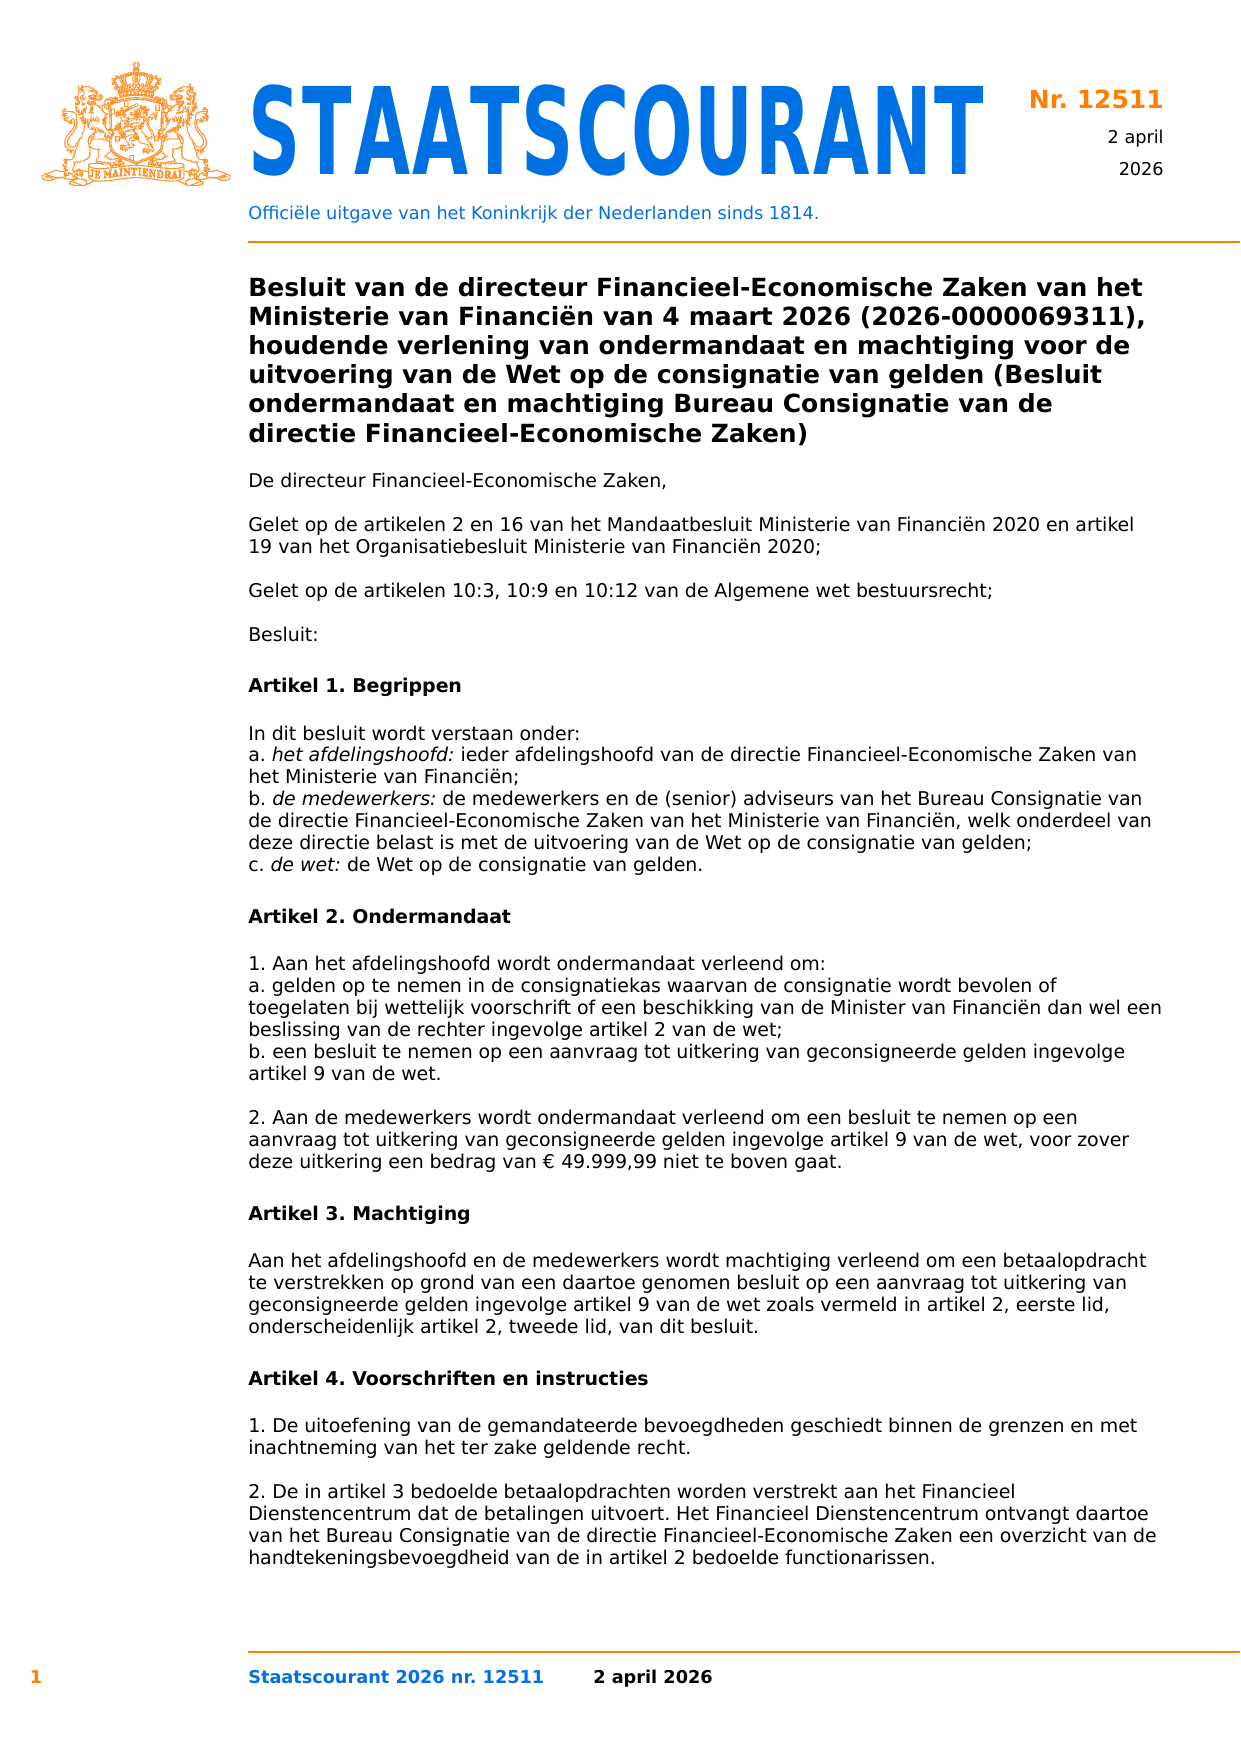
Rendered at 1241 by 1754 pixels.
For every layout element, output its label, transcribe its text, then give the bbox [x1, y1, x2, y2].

text 1. Aan het afdelingshoofd wordt ondermandaat verleend om: [248, 953, 1163, 975]
text b. een besluit te nemen op een aanvraag tot uitkering van geconsigneerde gelden ingevolge artikel 9 van de wet. [248, 1041, 1163, 1085]
picture [41, 62, 231, 186]
text Aan het afdelingshoofd en de medewerkers wordt machtiging verleend om een betaalopdracht te verstrekken op grond van een daartoe genomen besluit op een aanvraag tot uitkering van geconsigneerde gelden ingevolge artikel 9 van de wet zoals vermeld in artikel 2, eerste lid, onderscheidenlijk artikel 2, tweede lid, van dit besluit. [248, 1250, 1163, 1338]
table_cell Officiële uitgave van het Koninkrijk der Nederlanden sinds 1814. [248, 203, 1240, 241]
text c. de wet: de Wet op de consignatie van gelden. [248, 854, 1163, 876]
text 2. Aan de medewerkers wordt ondermandaat verleend om een besluit te nemen op een aanvraag tot uitkering van geconsigneerde gelden ingevolge artikel 9 van de wet, voor zover deze uitkering een bedrag van € 49.999,99 niet te boven gaat. [248, 1107, 1163, 1173]
table_cell 2026 [998, 153, 1240, 203]
table_cell 2 april [998, 121, 1240, 153]
text 1. De uitoefening van de gemandateerde bevoegdheden geschiedt binnen de grenzen en met inachtneming van het ter zake geldende recht. [248, 1415, 1163, 1459]
subtitle Artikel 4. Voorschriften en instructies [248, 1368, 1163, 1390]
text Besluit: [248, 623, 1163, 645]
subtitle Besluit van de directeur Financieel-Economische Zaken van het Ministerie van Financiën van 4 maart 2026 (2026-0000069311), houdende verlening van ondermandaat en machtiging voor de uitvoering van de Wet op de consignatie van gelden (Besluit ondermandaat en machtiging Bureau Consignatie van de directie Financieel-Economische Zaken) [248, 273, 1163, 448]
text De directeur Financieel-Economische Zaken, [248, 470, 1163, 492]
text b. de medewerkers: de medewerkers en de (senior) adviseurs van het Bureau Consignatie van de directie Financieel-Economische Zaken van het Ministerie van Financiën, welk onderdeel van deze directie belast is met de uitvoering van de Wet op de consignatie van gelden; [248, 788, 1163, 854]
subtitle Artikel 1. Begrippen [248, 675, 1163, 697]
text 2. De in artikel 3 bedoelde betaalopdrachten worden verstrekt aan het Financieel Dienstencentrum dat de betalingen uitvoert. Het Financieel Dienstencentrum ontvangt daartoe van het Bureau Consignatie van de directie Financieel-Economische Zaken een overzicht van de handtekeningsbevoegdheid van de in artikel 2 bedoelde functionarissen. [248, 1481, 1163, 1568]
text In dit besluit wordt verstaan onder: [248, 722, 1163, 744]
text Gelet op de artikelen 2 en 16 van het Mandaatbesluit Ministerie van Financiën 2020 en artikel 19 van het Organisatiebesluit Ministerie van Financiën 2020; [248, 514, 1163, 558]
text a. het afdelingshoofd: ieder afdelingshoofd van de directie Financieel-Economische Zaken van het Ministerie van Financiën; [248, 744, 1163, 788]
table_header Nr. 12511 [998, 62, 1240, 121]
text Gelet op de artikelen 10:3, 10:9 en 10:12 van de Algemene wet bestuursrecht; [248, 579, 1163, 602]
text a. gelden op te nemen in de consignatiekas waarvan de consignatie wordt bevolen of toegelaten bij wettelijk voorschrift of een beschikking van de Minister van Financiën dan wel een beslissing van de rechter ingevolge artikel 2 van de wet; [248, 975, 1163, 1041]
subtitle Artikel 2. Ondermandaat [248, 906, 1163, 928]
table_header [25, 62, 248, 241]
table_header STAATSCOURANT [248, 62, 998, 203]
subtitle Artikel 3. Machtiging [248, 1203, 1163, 1225]
